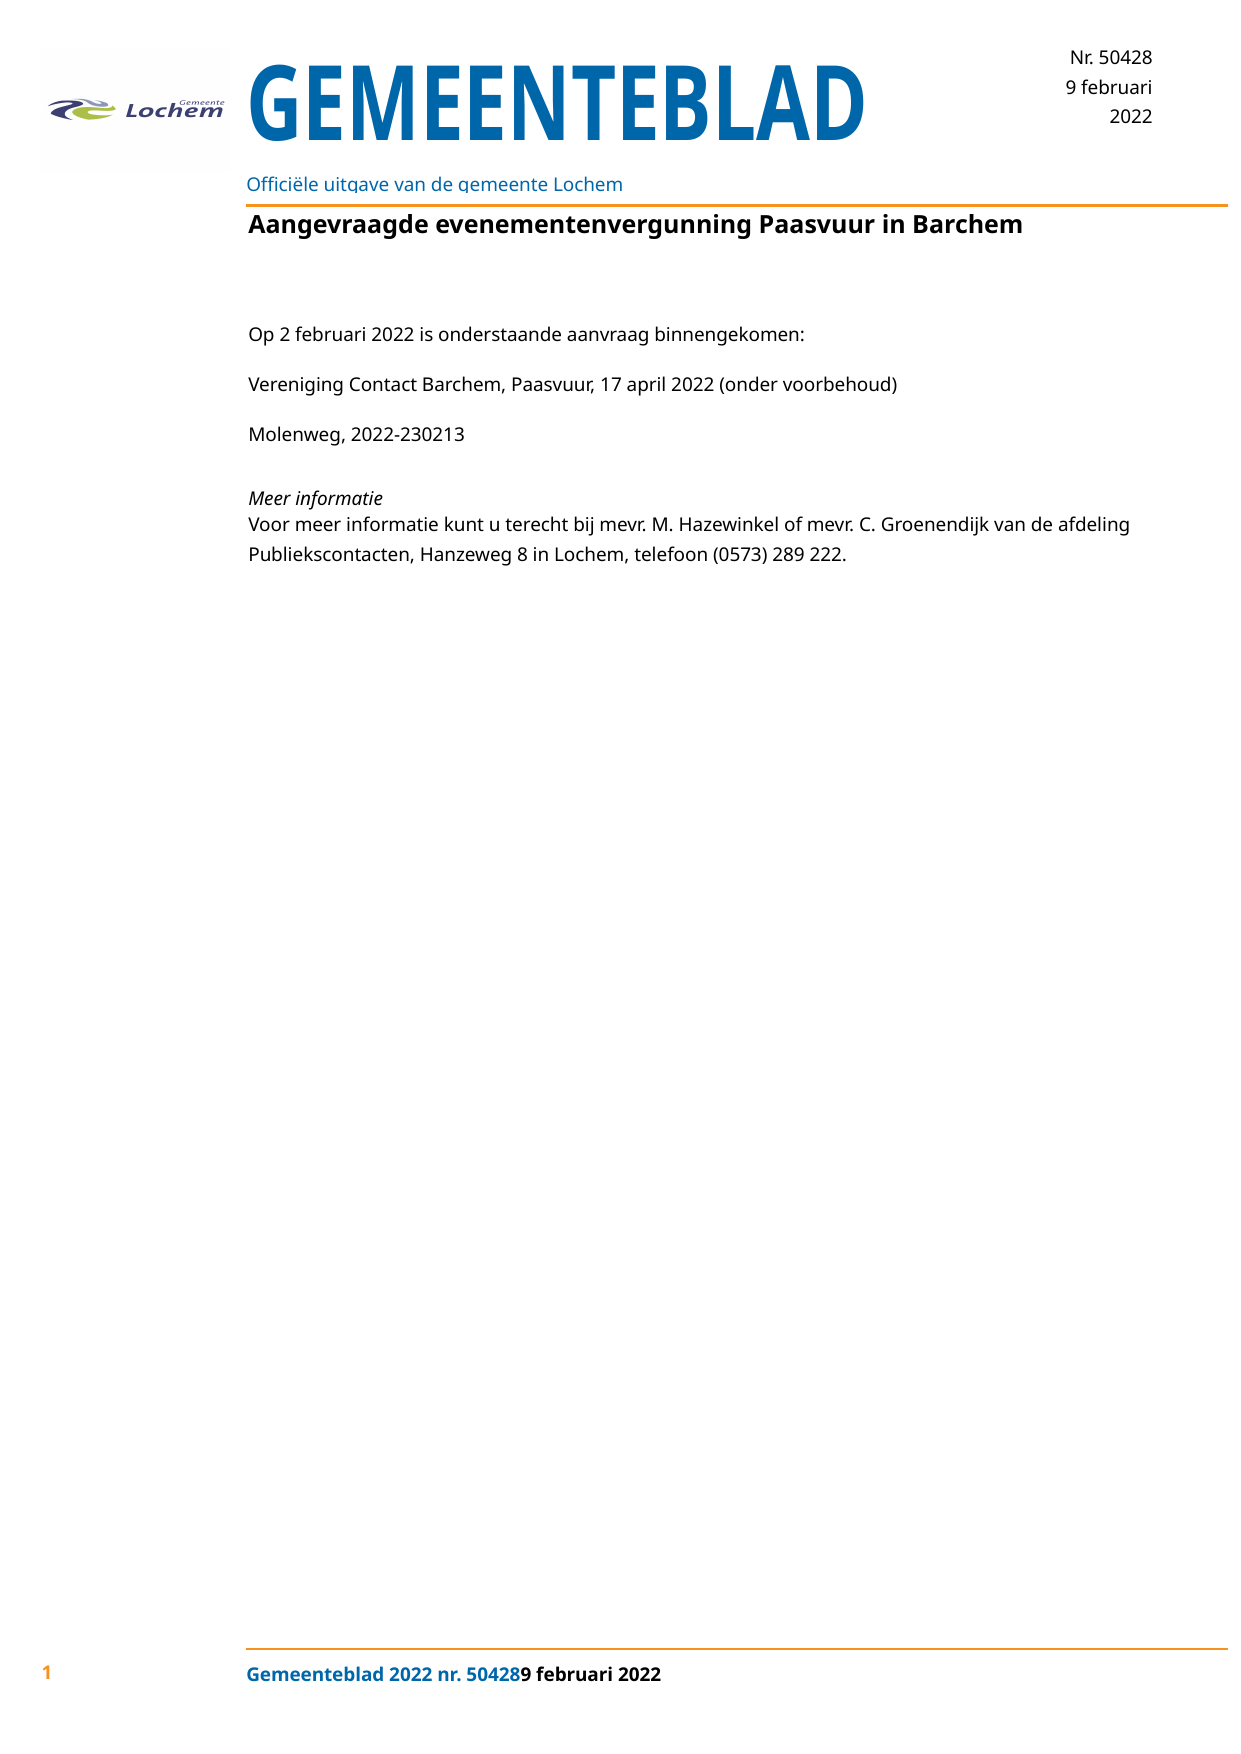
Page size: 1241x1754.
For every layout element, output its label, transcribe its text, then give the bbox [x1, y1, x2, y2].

text Op 2 februari 2022 is onderstaande aanvraag binnengekomen: [248, 321, 1152, 346]
text Meer informatie [248, 486, 1152, 511]
text Molenweg, 2022-230213 [248, 422, 1152, 447]
text Vereniging Contact Barchem, Paasvuur, 17 april 2022 (onder voorbehoud) [248, 371, 1152, 397]
text Aangevraagde evenementenvergunning Paasvuur in Barchem [248, 207, 1152, 241]
picture [41, 47, 231, 172]
text Voor meer informatie kunt u terecht bij mevr. M. Hazewinkel of mevr. C. Groenendijk van de afdeling Publiekscontacten, Hanzeweg 8 in Lochem, telefoon (0573) 289 222. [248, 511, 1152, 567]
